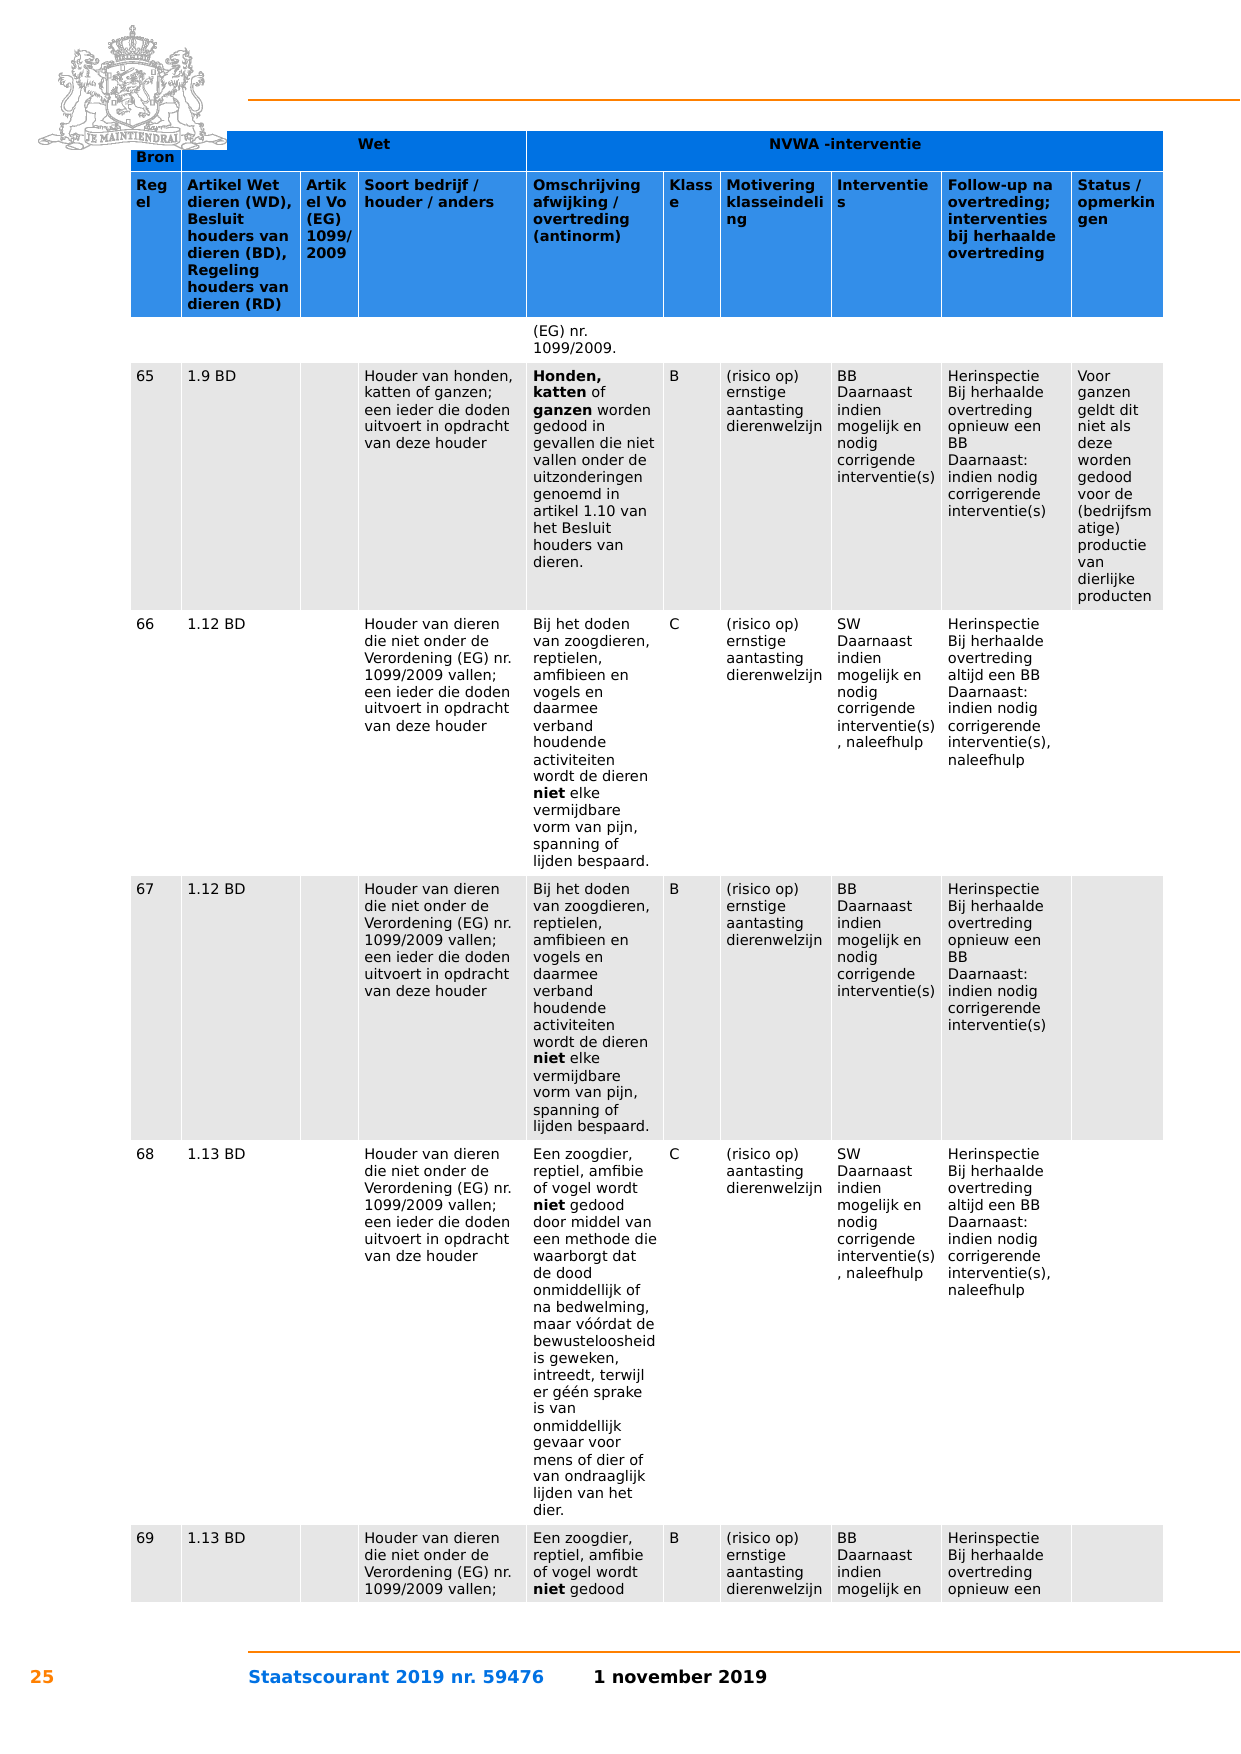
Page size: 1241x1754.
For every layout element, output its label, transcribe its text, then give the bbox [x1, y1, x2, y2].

table_cell BB Daarnaast indien mogelijk en nodig corrigende interventie(s) [832, 363, 941, 610]
table_cell Follow-up na overtreding; interventies bij herhaalde overtreding [942, 172, 1071, 317]
table_cell Motivering klasseindeling [721, 172, 831, 317]
table_cell [1072, 876, 1163, 1140]
table_header Bron [131, 150, 181, 171]
table_cell [301, 876, 358, 1140]
table_cell Houder van dieren die niet onder de Verordening (EG) nr. 1099/2009 vallen; een ieder die doden uitvoert in opdracht van deze houder [359, 876, 526, 1140]
table_cell Herinspectie Bij herhaalde overtreding altijd een BB Daarnaast: indien nodig corrigerende interventie(s), naleefhulp [942, 1141, 1071, 1524]
table_cell Omschrijving afwijking / overtreding (antinorm) [527, 172, 663, 317]
table_cell BB Daarnaast indien mogelijk en nodig corrigende interventie(s) [832, 876, 941, 1140]
table_cell (risico op) ernstige aantasting dierenwelzijn [721, 1525, 831, 1602]
table_cell (risico op) ernstige aantasting dierenwelzijn [721, 363, 831, 610]
table_cell Een zoogdier, reptiel, amfibie of vogel wordt niet gedood [527, 1525, 663, 1602]
table_cell Houder van dieren die niet onder de Verordening (EG) nr. 1099/2009 vallen; [359, 1525, 526, 1602]
table_cell [301, 1525, 358, 1602]
table_cell [664, 318, 720, 362]
table_cell C [664, 1141, 720, 1524]
table_cell [1072, 611, 1163, 875]
table_cell Herinspectie Bij herhaalde overtreding altijd een BB Daarnaast: indien nodig corrigerende interventie(s), naleefhulp [942, 611, 1071, 875]
table_cell Artikel Wet dieren (WD), Besluit houders van dieren (BD), Regeling houders van dieren (RD) [182, 172, 300, 317]
table_cell [301, 363, 358, 610]
table_header Wet [182, 131, 526, 171]
table_cell Een zoogdier, reptiel, amfibie of vogel wordt niet gedood door middel van een methode die waarborgt dat de dood onmiddellijk of na bedwelming, maar vóórdat de bewusteloosheid is geweken, intreedt, terwijl er géén sprake is van onmiddellijk gevaar voor mens of dier of van ondraaglijk lijden van het dier. [527, 1141, 663, 1524]
table_cell Soort bedrijf / houder / anders [359, 172, 526, 317]
table_cell Herinspectie Bij herhaalde overtreding opnieuw een [942, 1525, 1071, 1602]
table_cell Klasse [664, 172, 720, 317]
table_cell Herinspectie Bij herhaalde overtreding opnieuw een BB Daarnaast: indien nodig corrigerende interventie(s) [942, 876, 1071, 1140]
table_cell [832, 318, 941, 362]
table_cell [131, 318, 181, 362]
table_cell Bij het doden van zoogdieren, reptielen, amfibieen en vogels en daarmee verband houdende activiteiten wordt de dieren niet elke vermijdbare vorm van pijn, spanning of lijden bespaard. [527, 876, 663, 1140]
table_cell 68 [131, 1141, 181, 1524]
table_cell [1072, 1525, 1163, 1602]
table_cell [182, 318, 300, 362]
table_cell [301, 1141, 358, 1524]
table_cell (risico op) aantasting dierenwelzijn [721, 1141, 831, 1524]
table_cell 1.13 BD [182, 1141, 300, 1524]
table_cell (risico op) ernstige aantasting dierenwelzijn [721, 611, 831, 875]
table_cell Houder van dieren die niet onder de Verordening (EG) nr. 1099/2009 vallen; een ieder die doden uitvoert in opdracht van dze houder [359, 1141, 526, 1524]
table_cell Bij het doden van zoogdieren, reptielen, amfibieen en vogels en daarmee verband houdende activiteiten wordt de dieren niet elke vermijdbare vorm van pijn, spanning of lijden bespaard. [527, 611, 663, 875]
table_cell Voor ganzen geldt dit niet als deze worden gedood voor de (bedrijfsmatige) productie van dierlijke producten [1072, 363, 1163, 610]
table_cell (EG) nr. 1099/2009. [527, 318, 663, 362]
table_cell 65 [131, 363, 181, 610]
table_cell [1072, 1141, 1163, 1524]
table_cell Herinspectie Bij herhaalde overtreding opnieuw een BB Daarnaast: indien nodig corrigerende interventie(s) [942, 363, 1071, 610]
table_header NVWA -interventie [527, 131, 1163, 171]
table_cell Interventies [832, 172, 941, 317]
table_cell Houder van dieren die niet onder de Verordening (EG) nr. 1099/2009 vallen; een ieder die doden uitvoert in opdracht van deze houder [359, 611, 526, 875]
table_cell 1.13 BD [182, 1525, 300, 1602]
table_cell B [664, 363, 720, 610]
table_cell [721, 318, 831, 362]
table_cell [942, 318, 1071, 362]
table_cell Regel [131, 172, 181, 317]
table_cell 69 [131, 1525, 181, 1602]
table_cell (risico op) ernstige aantasting dierenwelzijn [721, 876, 831, 1140]
table_cell BB Daarnaast indien mogelijk en [832, 1525, 941, 1602]
table_cell [1072, 318, 1163, 362]
table_cell B [664, 1525, 720, 1602]
table_cell 1.12 BD [182, 611, 300, 875]
table_cell [359, 318, 526, 362]
table_cell Status / opmerkingen [1072, 172, 1163, 317]
table_cell Artikel Vo (EG) 1099/ 2009 [301, 172, 358, 317]
table_cell 1.12 BD [182, 876, 300, 1140]
table_cell 67 [131, 876, 181, 1140]
table_cell SW Daarnaast indien mogelijk en nodig corrigende interventie(s), naleefhulp [832, 1141, 941, 1524]
table_cell C [664, 611, 720, 875]
table_cell [301, 318, 358, 362]
table_cell Honden, katten of ganzen worden gedood in gevallen die niet vallen onder de uitzonderingen genoemd in artikel 1.10 van het Besluit houders van dieren. [527, 363, 663, 610]
table_cell Houder van honden, katten of ganzen; een ieder die doden uitvoert in opdracht van deze houder [359, 363, 526, 610]
table_cell SW Daarnaast indien mogelijk en nodig corrigende interventie(s), naleefhulp [832, 611, 941, 875]
table_cell B [664, 876, 720, 1140]
table_cell 1.9 BD [182, 363, 300, 610]
table_cell [301, 611, 358, 875]
picture [38, 25, 227, 150]
table_cell 66 [131, 611, 181, 875]
